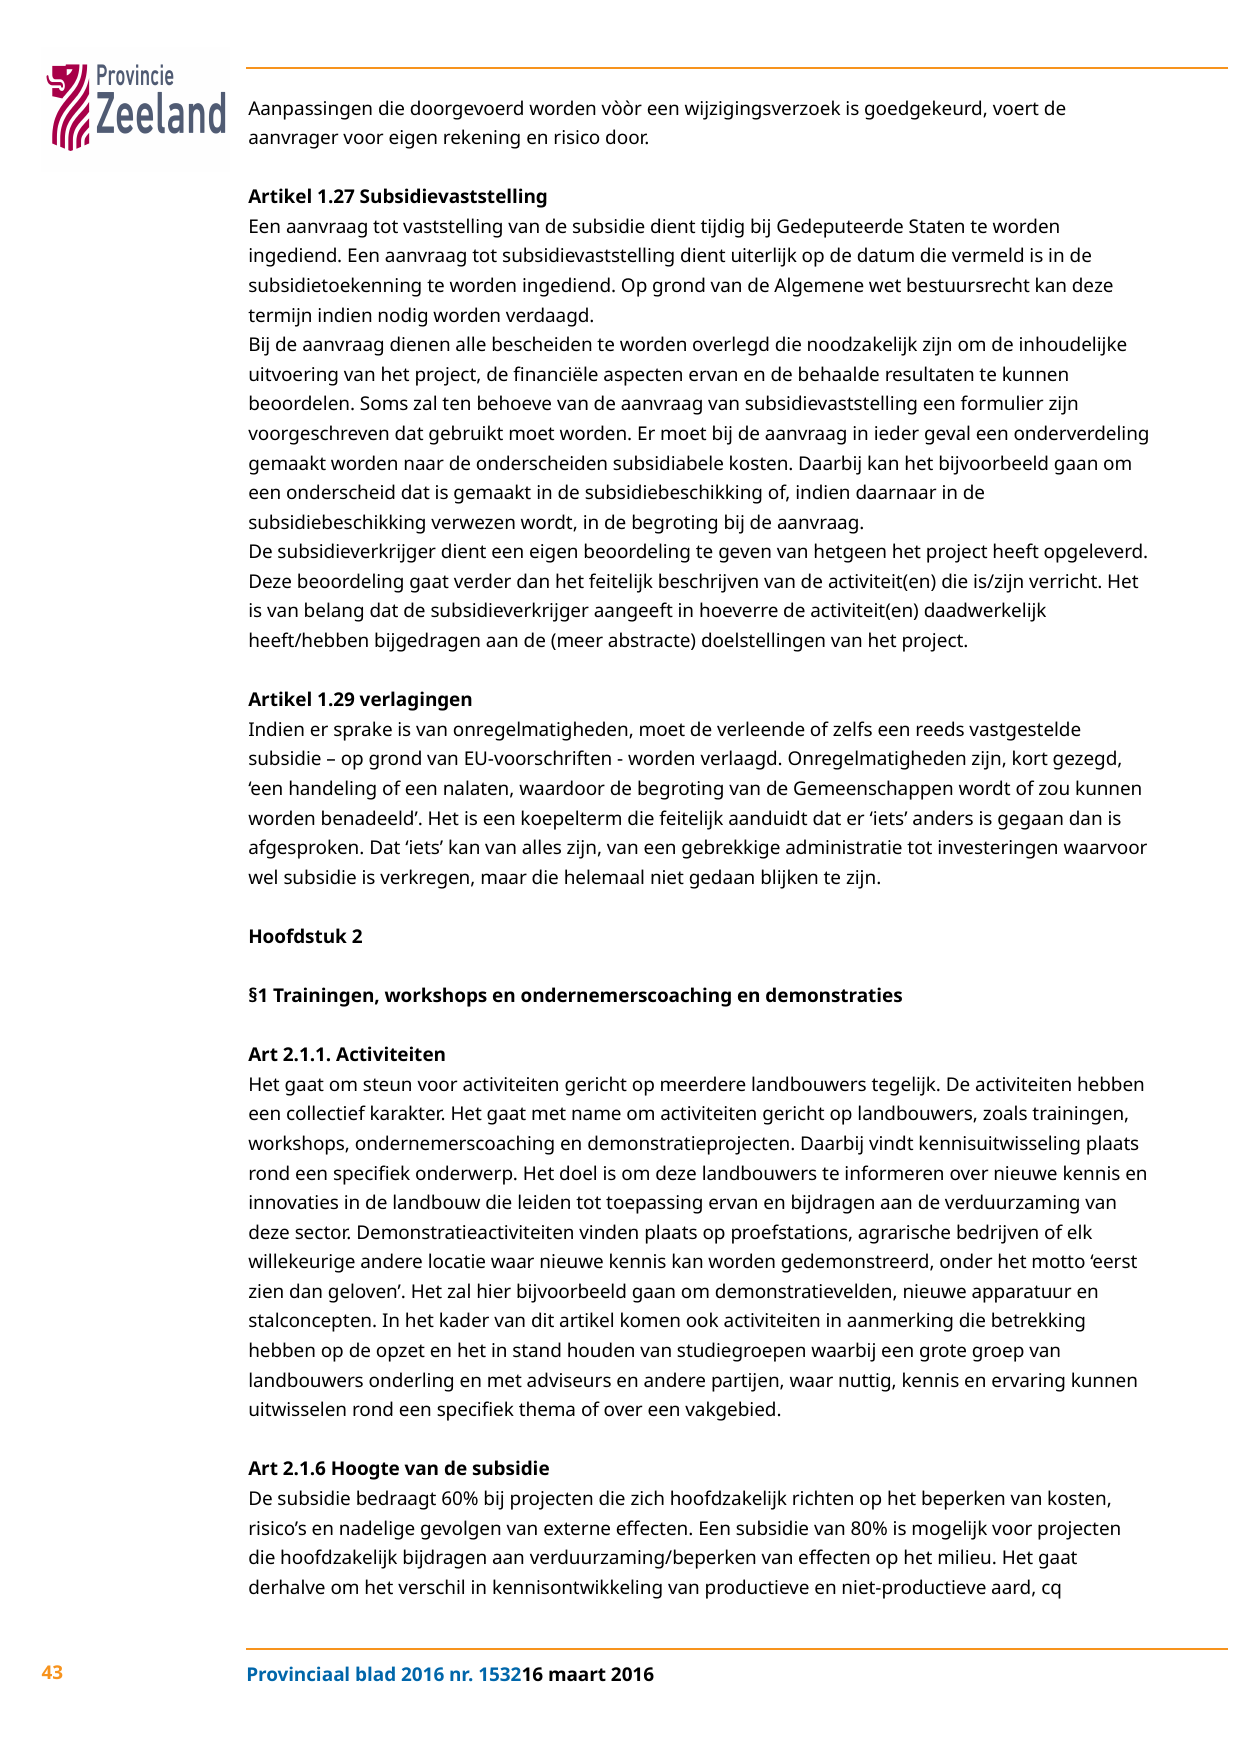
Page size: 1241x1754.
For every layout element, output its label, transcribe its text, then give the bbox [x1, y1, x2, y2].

text Indien er sprake is van onregelmatigheden, moet de verleende of zelfs een reeds vastgestelde subsidie – op grond van EU-voorschriften - worden verlaagd. Onregelmatigheden zijn, kort gezegd, ‘een handeling of een nalaten, waardoor de begroting van de Gemeenschappen wordt of zou kunnen worden benadeeld’. Het is een koepelterm die feitelijk aanduidt dat er ‘iets’ anders is gegaan dan is afgesproken. Dat ‘iets’ kan van alles zijn, van een gebrekkige administratie tot investeringen waarvoor wel subsidie is verkregen, maar die helemaal niet gedaan blijken te zijn. [248, 716, 1152, 890]
text Artikel 1.27 Subsidievaststelling [248, 183, 1152, 209]
text Artikel 1.29 verlagingen [248, 686, 1152, 712]
picture [41, 47, 231, 172]
text Art 2.1.6 Hoogte van de subsidie [248, 1456, 1152, 1481]
text Aanpassingen die doorgevoerd worden vòòr een wijzigingsverzoek is goedgekeurd, voert de aanvrager voor eigen rekening en risico door. [248, 95, 1152, 150]
text §1 Trainingen, workshops en ondernemerscoaching en demonstraties [248, 982, 1152, 1008]
text Art 2.1.1. Activiteiten [248, 1041, 1152, 1067]
text Hoofdstuk 2 [248, 923, 1152, 949]
text Het gaat om steun voor activiteiten gericht op meerdere landbouwers tegelijk. De activiteiten hebben een collectief karakter. Het gaat met name om activiteiten gericht op landbouwers, zoals trainingen, workshops, ondernemerscoaching en demonstratieprojecten. Daarbij vindt kennisuitwisseling plaats rond een specifiek onderwerp. Het doel is om deze landbouwers te informeren over nieuwe kennis en innovaties in de landbouw die leiden tot toepassing ervan en bijdragen aan de verduurzaming van deze sector. Demonstratieactiviteiten vinden plaats op proefstations, agrarische bedrijven of elk willekeurige andere locatie waar nieuwe kennis kan worden gedemonstreerd, onder het motto ‘eerst zien dan geloven’. Het zal hier bijvoorbeeld gaan om demonstratievelden, nieuwe apparatuur en stalconcepten. In het kader van dit artikel komen ook activiteiten in aanmerking die betrekking hebben op de opzet en het in stand houden van studiegroepen waarbij een grote groep van landbouwers onderling en met adviseurs en andere partijen, waar nuttig, kennis en ervaring kunnen uitwisselen rond een specifiek thema of over een vakgebied. [248, 1071, 1152, 1422]
text De subsidieverkrijger dient een eigen beoordeling te geven van hetgeen het project heeft opgeleverd. Deze beoordeling gaat verder dan het feitelijk beschrijven van de activiteit(en) die is/zijn verricht. Het is van belang dat de subsidieverkrijger aangeeft in hoeverre de activiteit(en) daadwerkelijk heeft/hebben bijgedragen aan de (meer abstracte) doelstellingen van het project. [248, 538, 1152, 653]
text Bij de aanvraag dienen alle bescheiden te worden overlegd die noodzakelijk zijn om de inhoudelijke uitvoering van het project, de financiële aspecten ervan en de behaalde resultaten te kunnen beoordelen. Soms zal ten behoeve van de aanvraag van subsidievaststelling een formulier zijn voorgeschreven dat gebruikt moet worden. Er moet bij de aanvraag in ieder geval een onderverdeling gemaakt worden naar de onderscheiden subsidiabele kosten. Daarbij kan het bijvoorbeeld gaan om een onderscheid dat is gemaakt in de subsidiebeschikking of, indien daarnaar in de subsidiebeschikking verwezen wordt, in de begroting bij de aanvraag. [248, 331, 1152, 535]
text Een aanvraag tot vaststelling van de subsidie dient tijdig bij Gedeputeerde Staten te worden ingediend. Een aanvraag tot subsidievaststelling dient uiterlijk op de datum die vermeld is in de subsidietoekenning te worden ingediend. Op grond van de Algemene wet bestuursrecht kan deze termijn indien nodig worden verdaagd. [248, 213, 1152, 328]
text De subsidie bedraagt 60% bij projecten die zich hoofdzakelijk richten op het beperken van kosten, risico’s en nadelige gevolgen van externe effecten. Een subsidie van 80% is mogelijk voor projecten die hoofdzakelijk bijdragen aan verduurzaming/beperken van effecten op het milieu. Het gaat derhalve om het verschil in kennisontwikkeling van productieve en niet-productieve aard, cq [248, 1485, 1152, 1600]
